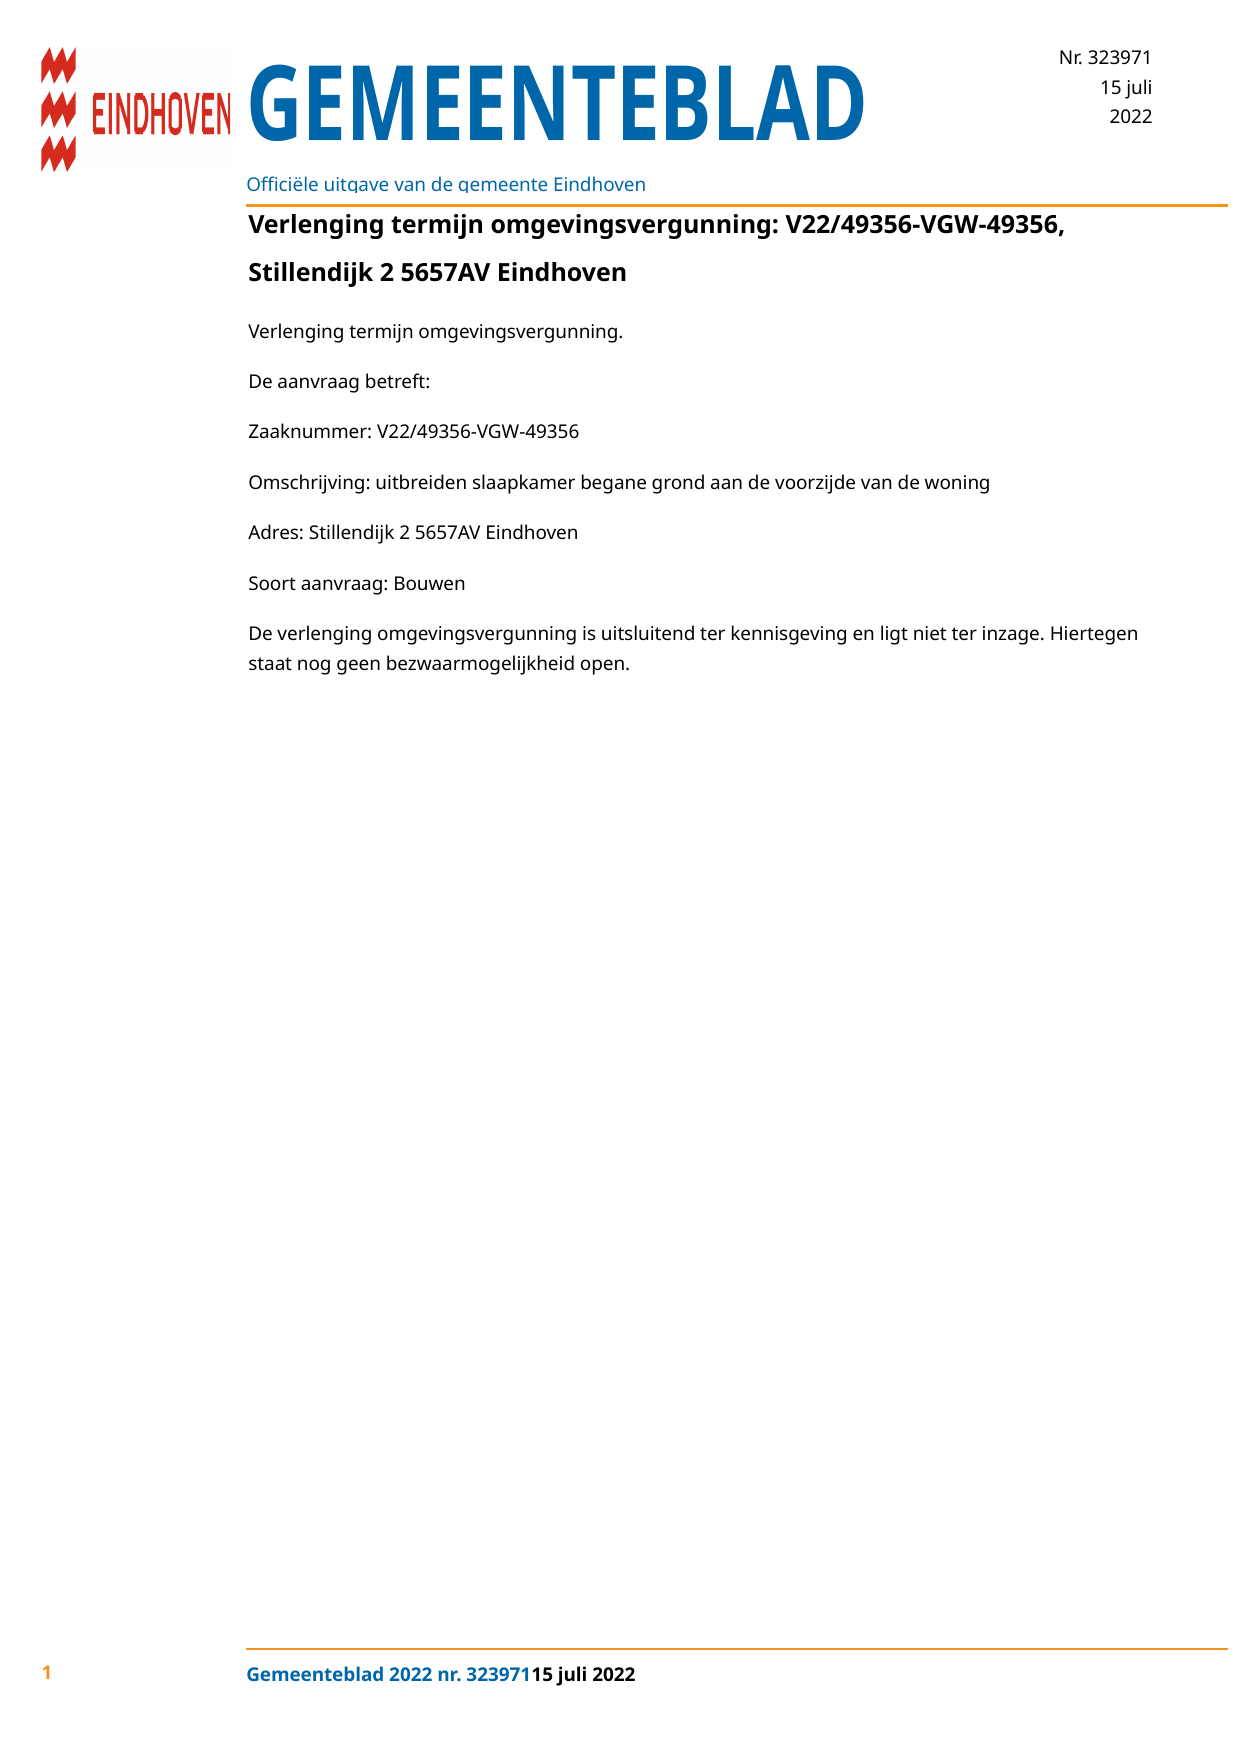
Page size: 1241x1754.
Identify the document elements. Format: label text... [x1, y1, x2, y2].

text De verlenging omgevingsvergunning is uitsluitend ter kennisgeving en ligt niet ter inzage. Hiertegen staat nog geen bezwaarmogelijkheid open. [248, 620, 1152, 676]
text Soort aanvraag: Bouwen [248, 570, 1152, 596]
text Zaaknummer: V22/49356-VGW-49356 [248, 419, 1152, 444]
text Verlenging termijn omgevingsvergunning: V22/49356-VGW-49356, Stillendijk 2 5657AV Eindhoven [248, 207, 1152, 288]
text Adres: Stillendijk 2 5657AV Eindhoven [248, 519, 1152, 545]
text Verlenging termijn omgevingsvergunning. [248, 318, 1152, 344]
picture [41, 47, 231, 172]
text Omschrijving: uitbreiden slaapkamer begane grond aan de voorzijde van de woning [248, 469, 1152, 495]
text De aanvraag betreft: [248, 368, 1152, 394]
